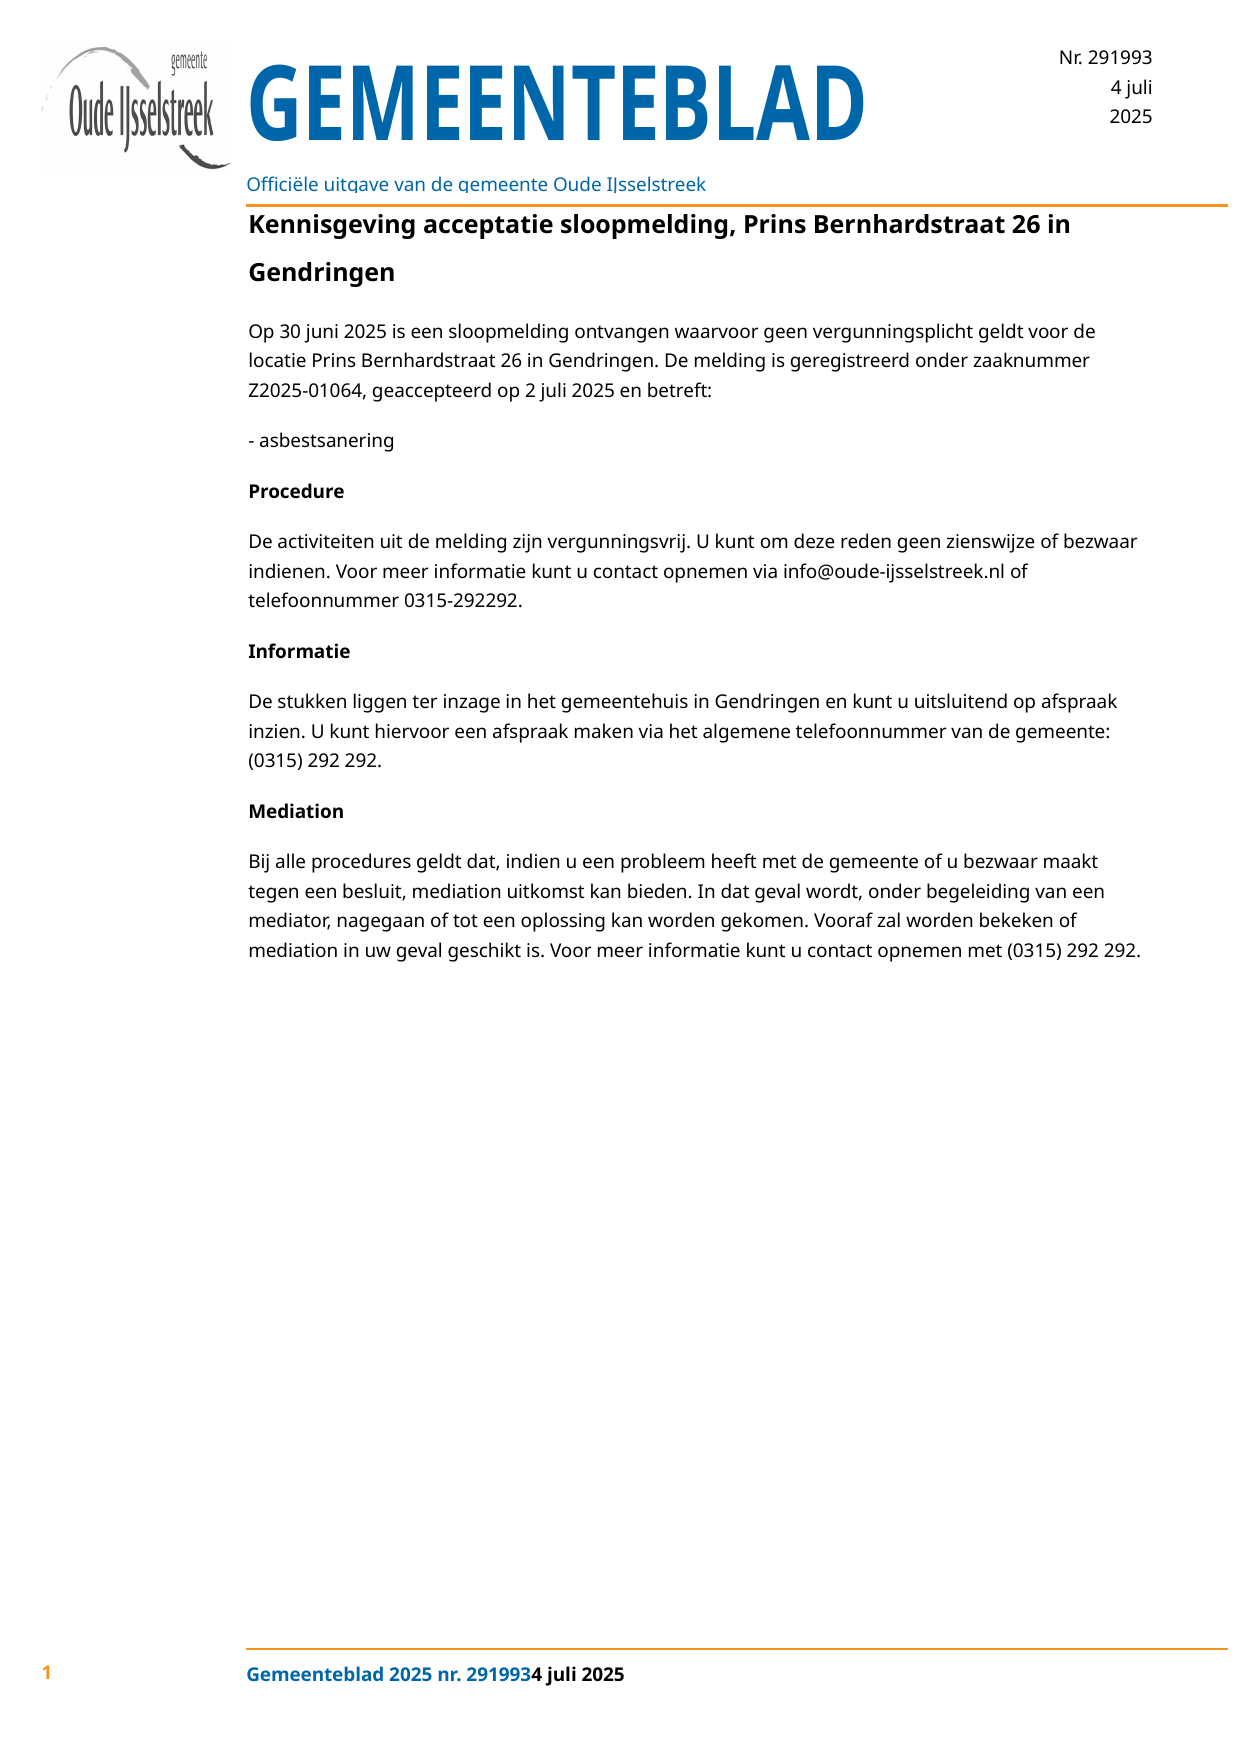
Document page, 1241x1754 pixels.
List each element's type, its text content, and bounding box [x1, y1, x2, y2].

text Informatie [248, 638, 1152, 664]
text Mediation [248, 798, 1152, 824]
text Op 30 juni 2025 is een sloopmelding ontvangen waarvoor geen vergunningsplicht geldt voor de locatie Prins Bernhardstraat 26 in Gendringen. De melding is geregistreerd onder zaaknummer Z2025-01064, geaccepteerd op 2 juli 2025 en betreft: [248, 318, 1152, 403]
text De activiteiten uit de melding zijn vergunningsvrij. U kunt om deze reden geen zienswijze of bezwaar indienen. Voor meer informatie kunt u contact opnemen via info@oude-ijsselstreek.nl of telefoonnummer 0315-292292. [248, 528, 1152, 613]
text Procedure [248, 478, 1152, 504]
text De stukken liggen ter inzage in het gemeentehuis in Gendringen en kunt u uitsluitend op afspraak inzien. U kunt hiervoor een afspraak maken via het algemene telefoonnummer van de gemeente: (0315) 292 292. [248, 688, 1152, 773]
text Bij alle procedures geldt dat, indien u een probleem heeft met de gemeente of u bezwaar maakt tegen een besluit, mediation uitkomst kan bieden. In dat geval wordt, onder begeleiding van een mediator, nagegaan of tot een oplossing kan worden gekomen. Vooraf zal worden bekeken of mediation in uw geval geschikt is. Voor meer informatie kunt u contact opnemen met (0315) 292 292. [248, 848, 1152, 963]
picture [41, 47, 231, 172]
text - asbestsanering [248, 427, 1152, 453]
text Kennisgeving acceptatie sloopmelding, Prins Bernhardstraat 26 in Gendringen [248, 207, 1152, 288]
